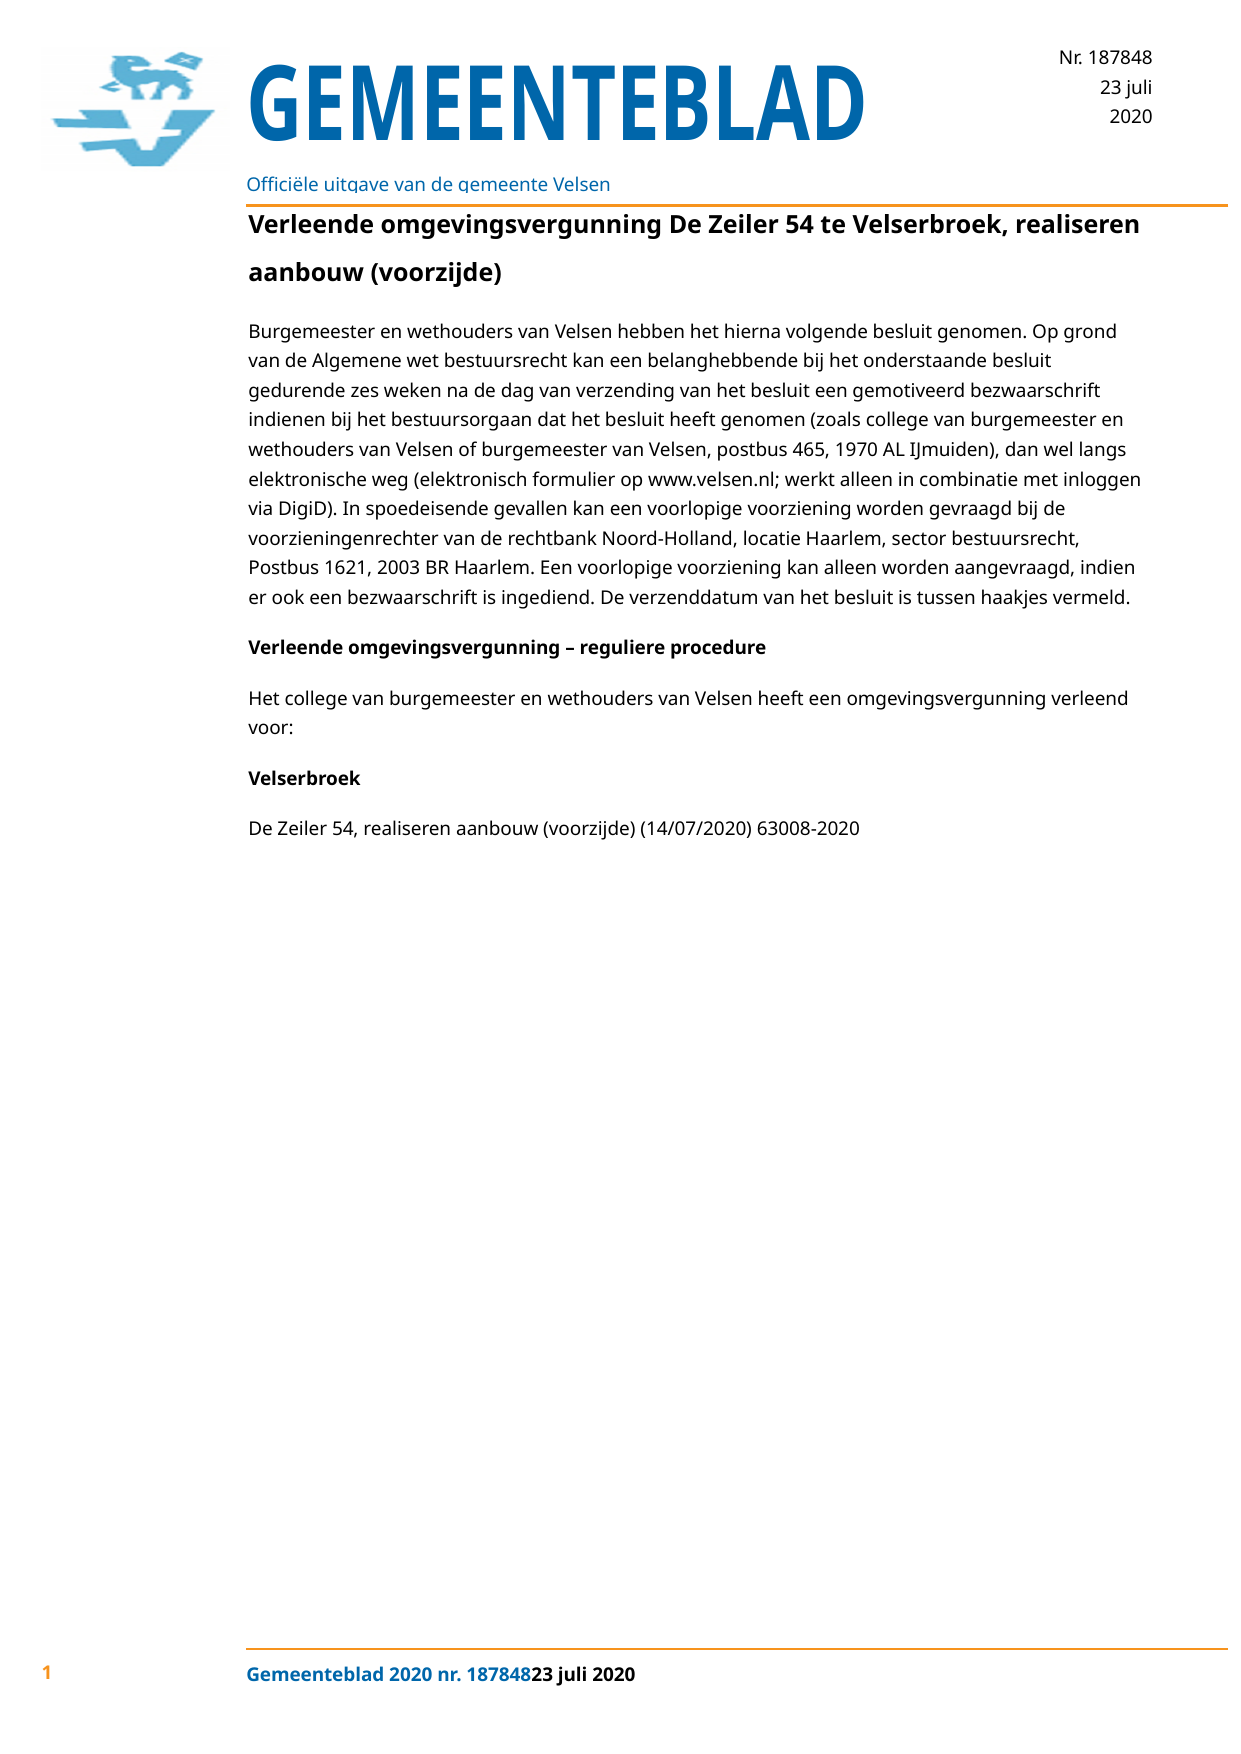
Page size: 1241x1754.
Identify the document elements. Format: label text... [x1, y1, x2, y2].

text Burgemeester en wethouders van Velsen hebben het hierna volgende besluit genomen. Op grond van de Algemene wet bestuursrecht kan een belanghebbende bij het onderstaande besluit gedurende zes weken na de dag van verzending van het besluit een gemotiveerd bezwaarschrift indienen bij het bestuursorgaan dat het besluit heeft genomen (zoals college van burgemeester en wethouders van Velsen of burgemeester van Velsen, postbus 465, 1970 AL IJmuiden), dan wel langs elektronische weg (elektronisch formulier op www.velsen.nl; werkt alleen in combinatie met inloggen via DigiD). In spoedeisende gevallen kan een voorlopige voorziening worden gevraagd bij de voorzieningenrechter van de rechtbank Noord-Holland, locatie Haarlem, sector bestuursrecht, Postbus 1621, 2003 BR Haarlem. Een voorlopige voorziening kan alleen worden aangevraagd, indien er ook een bezwaarschrift is ingediend. De verzenddatum van het besluit is tussen haakjes vermeld. [248, 318, 1152, 610]
text Verleende omgevingsvergunning De Zeiler 54 te Velserbroek, realiseren aanbouw (voorzijde) [248, 207, 1152, 288]
text Velserbroek [248, 765, 1152, 791]
text De Zeiler 54, realiseren aanbouw (voorzijde) (14/07/2020) 63008-2020 [248, 815, 1152, 841]
picture [41, 47, 231, 172]
text Het college van burgemeester en wethouders van Velsen heeft een omgevingsvergunning verleend voor: [248, 685, 1152, 740]
text Verleende omgevingsvergunning – reguliere procedure [248, 634, 1152, 660]
